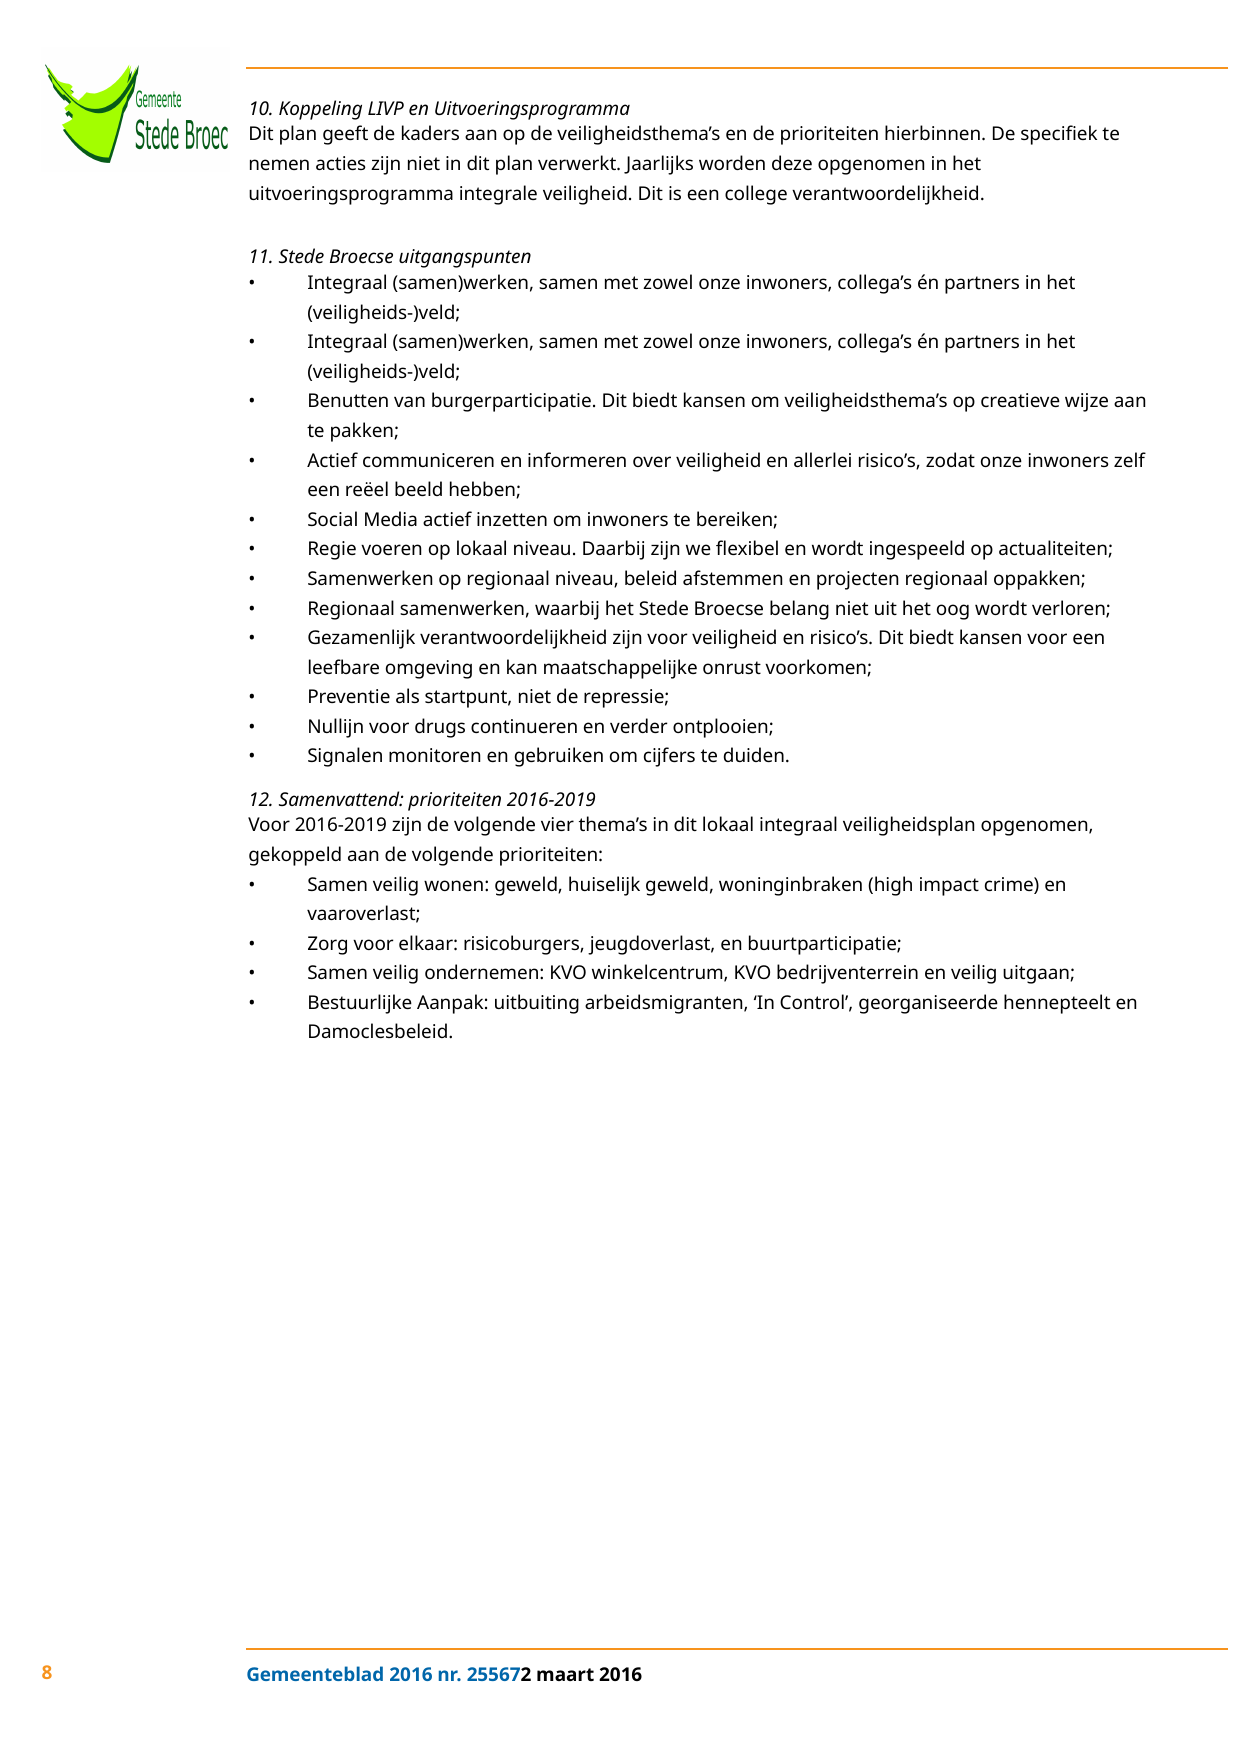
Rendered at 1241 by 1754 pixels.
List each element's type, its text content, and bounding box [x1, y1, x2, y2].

list Actief communiceren en informeren over veiligheid en allerlei risico’s, zodat onze inwoners zelf een reëel beeld hebben; [248, 447, 1152, 502]
list Signalen monitoren en gebruiken om cijfers te duiden. [248, 743, 1152, 768]
text Dit plan geeft de kaders aan op de veiligheidsthema’s en de prioriteiten hierbinnen. De specifiek te nemen acties zijn niet in dit plan verwerkt. Jaarlijks worden deze opgenomen in het uitvoeringsprogramma integrale veiligheid. Dit is een college verantwoordelijkheid. [248, 121, 1152, 205]
text Voor 2016-2019 zijn de volgende vier thema’s in dit lokaal integraal veiligheidsplan opgenomen, gekoppeld aan de volgende prioriteiten: [248, 812, 1152, 867]
list Integraal (samen)werken, samen met zowel onze inwoners, collega’s én partners in het (veiligheids-)veld; [248, 328, 1152, 384]
list Samen veilig wonen: geweld, huiselijk geweld, woninginbraken (high impact crime) en vaaroverlast; [248, 871, 1152, 926]
list Regionaal samenwerken, waarbij het Stede Broecse belang niet uit het oog wordt verloren; [248, 595, 1152, 621]
list Integraal (samen)werken, samen met zowel onze inwoners, collega’s én partners in het (veiligheids-)veld; [248, 269, 1152, 325]
list Gezamenlijk verantwoordelijkheid zijn voor veiligheid en risico’s. Dit biedt kansen voor een leefbare omgeving en kan maatschappelijke onrust voorkomen; [248, 624, 1152, 680]
text 12. Samenvattend: prioriteiten 2016-2019 [248, 786, 1152, 812]
list Regie voeren op lokaal niveau. Daarbij zijn we flexibel en wordt ingespeeld op actualiteiten; [248, 536, 1152, 561]
picture [41, 47, 231, 172]
list Preventie als startpunt, niet de repressie; [248, 683, 1152, 709]
list Benutten van burgerparticipatie. Dit biedt kansen om veiligheidsthema’s op creatieve wijze aan te pakken; [248, 388, 1152, 443]
list Social Media actief inzetten om inwoners te bereiken; [248, 506, 1152, 532]
list Samen veilig ondernemen: KVO winkelcentrum, KVO bedrijventerrein en veilig uitgaan; [248, 959, 1152, 985]
list Bestuurlijke Aanpak: uitbuiting arbeidsmigranten, ‘In Control’, georganiseerde hennepteelt en Damoclesbeleid. [248, 989, 1152, 1044]
list Samenwerken op regionaal niveau, beleid afstemmen en projecten regionaal oppakken; [248, 565, 1152, 591]
text 10. Koppeling LIVP en Uitvoeringsprogramma [248, 95, 1152, 121]
text 11. Stede Broecse uitgangspunten [248, 244, 1152, 269]
list Zorg voor elkaar: risicoburgers, jeugdoverlast, en buurtparticipatie; [248, 930, 1152, 956]
list Nullijn voor drugs continueren en verder ontplooien; [248, 713, 1152, 739]
